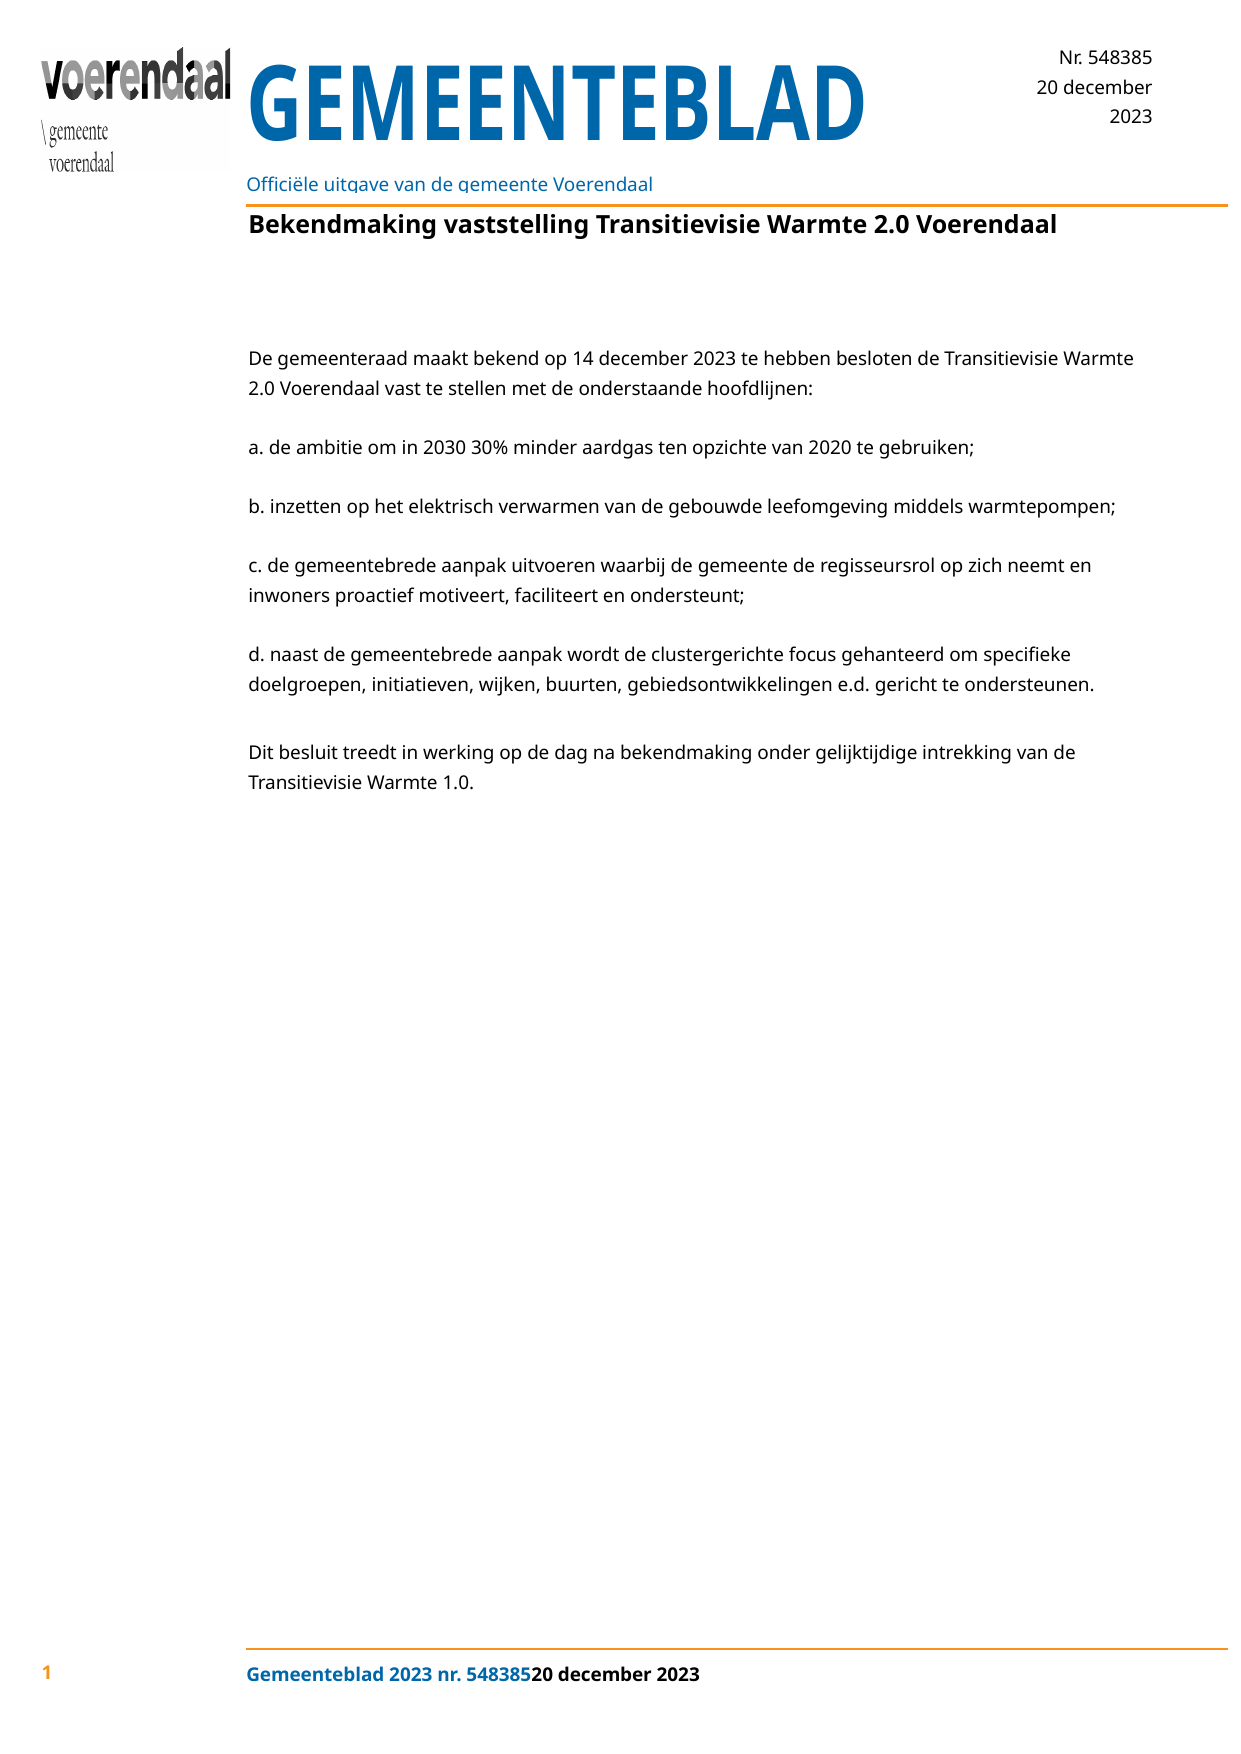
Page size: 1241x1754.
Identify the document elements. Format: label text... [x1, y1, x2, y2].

text Bekendmaking vaststelling Transitievisie Warmte 2.0 Voerendaal [248, 207, 1152, 241]
text c. de gemeentebrede aanpak uitvoeren waarbij de gemeente de regisseursrol op zich neemt en inwoners proactief motiveert, faciliteert en ondersteunt; [248, 552, 1152, 608]
picture [41, 47, 231, 172]
text De gemeenteraad maakt bekend op 14 december 2023 te hebben besloten de Transitievisie Warmte 2.0 Voerendaal vast te stellen met de onderstaande hoofdlijnen: [248, 345, 1152, 401]
text a. de ambitie om in 2030 30% minder aardgas ten opzichte van 2020 te gebruiken; [248, 434, 1152, 460]
text Dit besluit treedt in werking op de dag na bekendmaking onder gelijktijdige intrekking van de Transitievisie Warmte 1.0. [248, 739, 1152, 795]
text d. naast de gemeentebrede aanpak wordt de clustergerichte focus gehanteerd om specifieke doelgroepen, initiatieven, wijken, buurten, gebiedsontwikkelingen e.d. gericht te ondersteunen. [248, 641, 1152, 696]
text b. inzetten op het elektrisch verwarmen van de gebouwde leefomgeving middels warmtepompen; [248, 493, 1152, 519]
